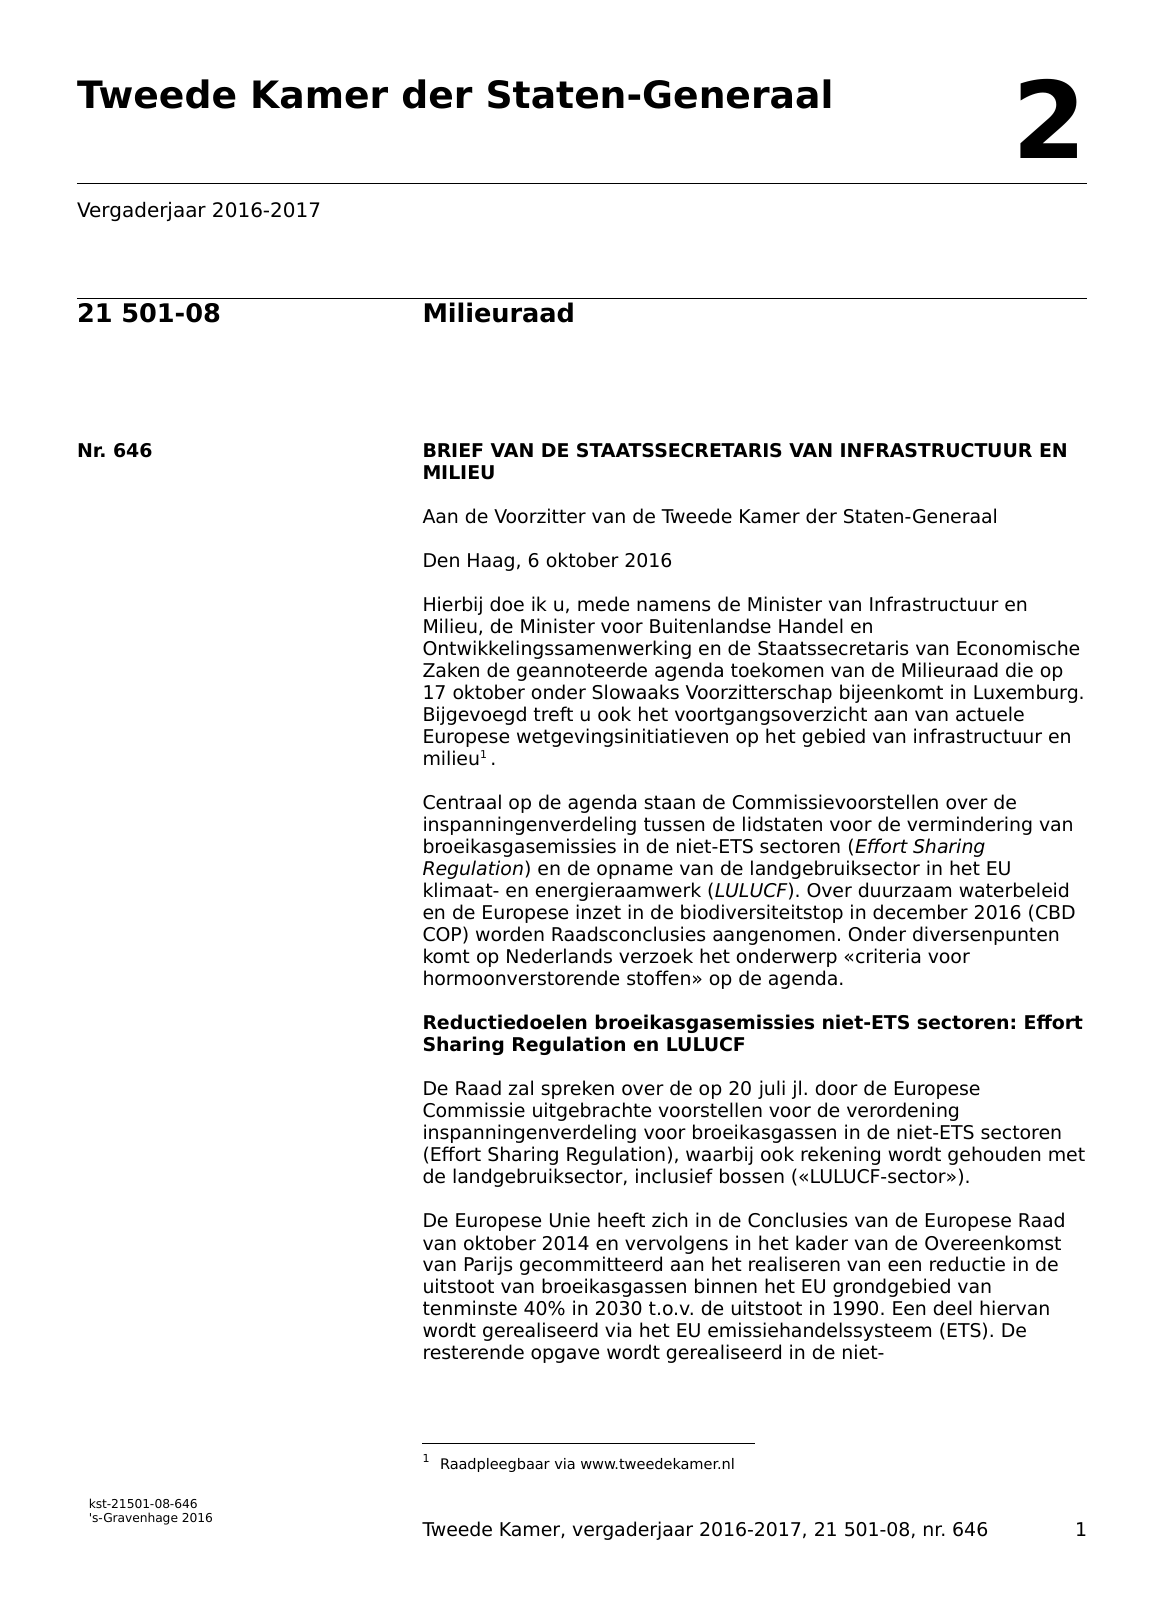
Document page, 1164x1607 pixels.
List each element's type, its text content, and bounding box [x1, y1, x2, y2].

text Hierbij doe ik u, mede namens de Minister van Infrastructuur en Milieu, de Minister voor Buitenlandse Handel en Ontwikkelingssamenwerking en de Staatssecretaris van Economische Zaken de geannoteerde agenda toekomen van de Milieuraad die op 17 oktober onder Slowaaks Voorzitterschap bijeenkomt in Luxemburg. Bijgevoegd treft u ook het voortgangsoverzicht aan van actuele Europese wetgevingsinitiatieven op het gebied van infrastructuur en milieu. [422, 594, 1087, 770]
text Centraal op de agenda staan de Commissievoorstellen over de inspanningenverdeling tussen de lidstaten voor de vermindering van broeikasgasemissies in de niet-ETS sectoren (Effort Sharing Regulation) en de opname van de landgebruiksector in het EU klimaat- en energieraamwerk (LULUCF). Over duurzaam waterbeleid en de Europese inzet in de biodiversiteitstop in december 2016 (CBD COP) worden Raadsconclusies aangenomen. Onder diversenpunten komt op Nederlands verzoek het onderwerp «criteria voor hormoonverstorende stoffen» op de agenda. [422, 792, 1087, 990]
text Raadpleegbaar via www.tweedekamer.nl [422, 1452, 1087, 1474]
text kst-21501-08-646 [88, 1497, 323, 1511]
text Den Haag, 6 oktober 2016 [422, 550, 1087, 572]
text De Raad zal spreken over de op 20 juli jl. door de Europese Commissie uitgebrachte voorstellen voor de verordening inspanningenverdeling voor broeikasgassen in de niet-ETS sectoren (Effort Sharing Regulation), waarbij ook rekening wordt gehouden met de landgebruiksector, inclusief bossen («LULUCF-sector»). [422, 1078, 1087, 1188]
table_header Tweede Kamer der Staten-Generaal [77, 59, 886, 183]
subtitle 21 501-08 Milieuraad [77, 299, 1087, 329]
table_header 2 [886, 59, 1087, 183]
text De Europese Unie heeft zich in de Conclusies van de Europese Raad van oktober 2014 en vervolgens in het kader van de Overeenkomst van Parijs gecommitteerd aan het realiseren van een reductie in de uitstoot van broeikasgassen binnen het EU grondgebied van tenminste 40% in 2030 t.o.v. de uitstoot in 1990. Een deel hiervan wordt gerealiseerd via het EU emissiehandelssysteem (ETS). De resterende opgave wordt gerealiseerd in de niet- [422, 1210, 1087, 1364]
subtitle Nr. 646 BRIEF VAN DE STAATSSECRETARIS VAN INFRASTRUCTUUR EN MILIEU [77, 440, 1087, 484]
text 's-Gravenhage 2016 [88, 1511, 323, 1525]
text Aan de Voorzitter van de Tweede Kamer der Staten-Generaal [422, 506, 1087, 528]
subtitle Reductiedoelen broeikasgasemissies niet-ETS sectoren: Effort Sharing Regulation en LULUCF [422, 1012, 1087, 1056]
table_cell Vergaderjaar 2016-2017 [77, 184, 1087, 298]
